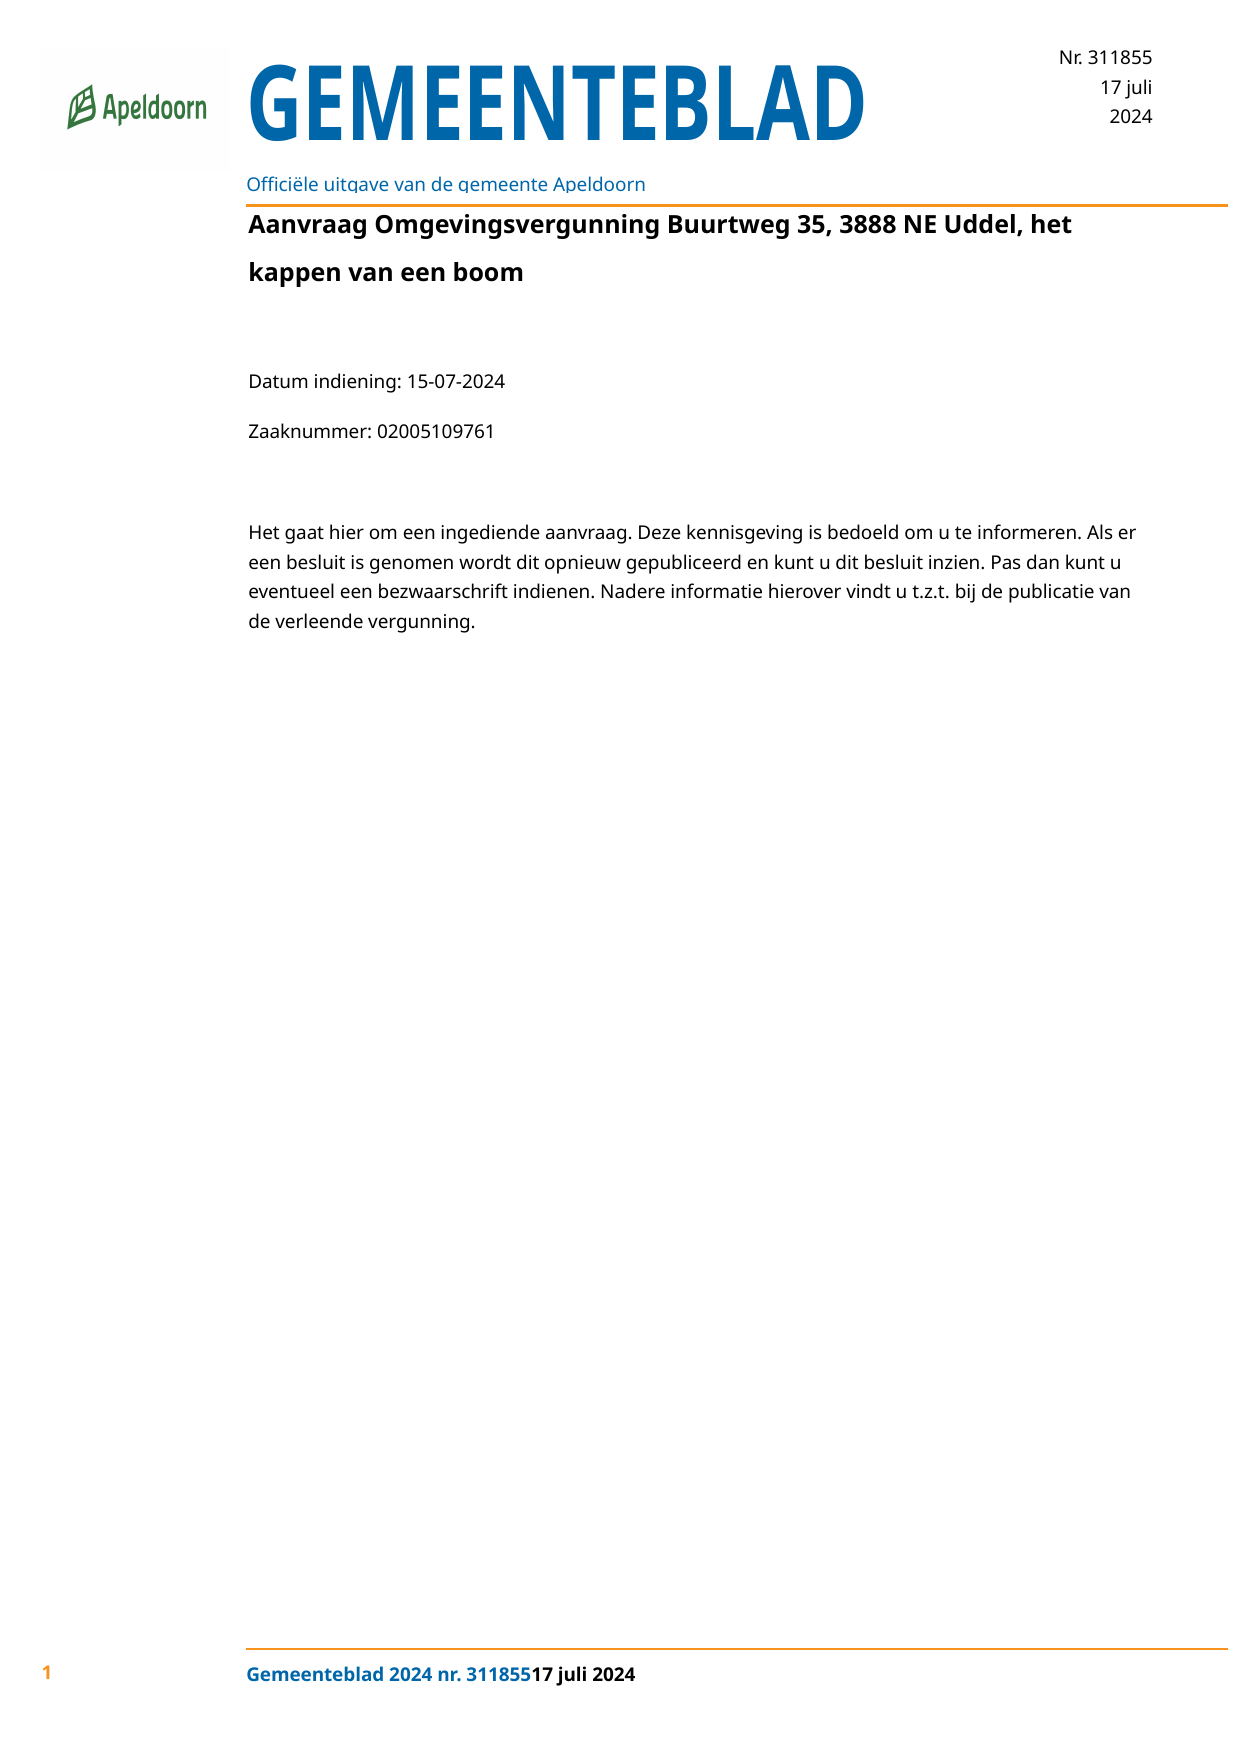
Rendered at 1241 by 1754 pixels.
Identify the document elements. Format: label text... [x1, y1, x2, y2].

text Datum indiening: 15-07-2024 [248, 368, 1152, 394]
picture [41, 47, 231, 172]
text Aanvraag Omgevingsvergunning Buurtweg 35, 3888 NE Uddel, het kappen van een boom [248, 207, 1152, 288]
text Het gaat hier om een ingediende aanvraag. Deze kennisgeving is bedoeld om u te informeren. Als er een besluit is genomen wordt dit opnieuw gepubliceerd en kunt u dit besluit inzien. Pas dan kunt u eventueel een bezwaarschrift indienen. Nadere informatie hierover vindt u t.z.t. bij de publicatie van de verleende vergunning. [248, 519, 1152, 634]
text Zaaknummer: 02005109761 [248, 419, 1152, 444]
